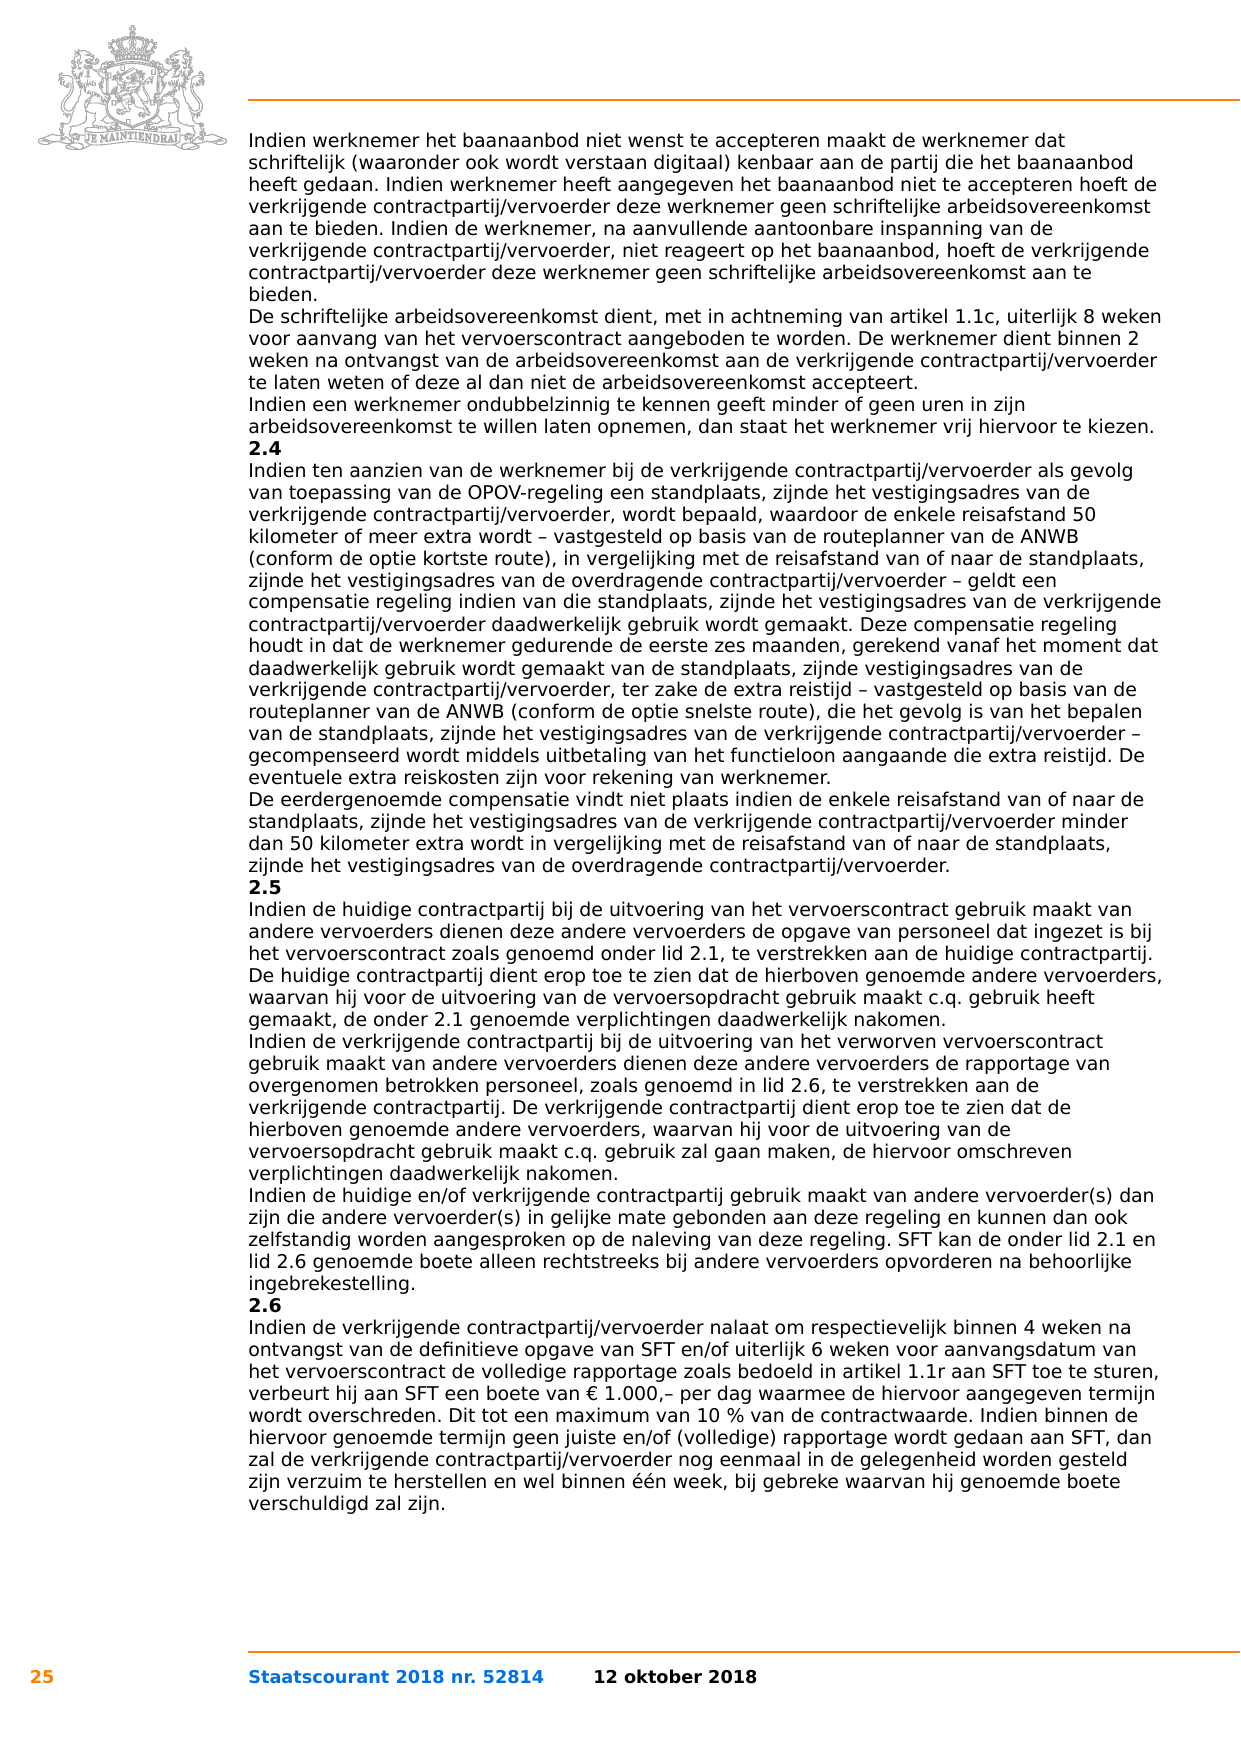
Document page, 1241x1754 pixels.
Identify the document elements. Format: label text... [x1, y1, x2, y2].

text Indien een werknemer ondubbelzinnig te kennen geeft minder of geen uren in zijn arbeidsovereenkomst te willen laten opnemen, dan staat het werknemer vrij hiervoor te kiezen. [248, 394, 1163, 438]
text 2.4 [248, 438, 1163, 459]
text Indien ten aanzien van de werknemer bij de verkrijgende contractpartij/vervoerder als gevolg van toepassing van de OPOV-regeling een standplaats, zijnde het vestigingsadres van de verkrijgende contractpartij/vervoerder, wordt bepaald, waardoor de enkele reisafstand 50 kilometer of meer extra wordt – vastgesteld op basis van de routeplanner van de ANWB (conform de optie kortste route), in vergelijking met de reisafstand van of naar de standplaats, zijnde het vestigingsadres van de overdragende contractpartij/vervoerder – geldt een compensatie regeling indien van die standplaats, zijnde het vestigingsadres van de verkrijgende contractpartij/vervoerder daadwerkelijk gebruik wordt gemaakt. Deze compensatie regeling houdt in dat de werknemer gedurende de eerste zes maanden, gerekend vanaf het moment dat daadwerkelijk gebruik wordt gemaakt van de standplaats, zijnde vestigingsadres van de verkrijgende contractpartij/vervoerder, ter zake de extra reistijd – vastgesteld op basis van de routeplanner van de ANWB (conform de optie snelste route), die het gevolg is van het bepalen van de standplaats, zijnde het vestigingsadres van de verkrijgende contractpartij/vervoerder – gecompenseerd wordt middels uitbetaling van het functieloon aangaande die extra reistijd. De eventuele extra reiskosten zijn voor rekening van werknemer. [248, 459, 1163, 789]
text De schriftelijke arbeidsovereenkomst dient, met in achtneming van artikel 1.1c, uiterlijk 8 weken voor aanvang van het vervoerscontract aangeboden te worden. De werknemer dient binnen 2 weken na ontvangst van de arbeidsovereenkomst aan de verkrijgende contractpartij/vervoerder te laten weten of deze al dan niet de arbeidsovereenkomst accepteert. [248, 306, 1163, 394]
text Indien de huidige en/of verkrijgende contractpartij gebruik maakt van andere vervoerder(s) dan zijn die andere vervoerder(s) in gelijke mate gebonden aan deze regeling en kunnen dan ook zelfstandig worden aangesproken op de naleving van deze regeling. SFT kan de onder lid 2.1 en lid 2.6 genoemde boete alleen rechtstreeks bij andere vervoerders opvorderen na behoorlijke ingebrekestelling. [248, 1185, 1163, 1295]
text Indien de huidige contractpartij bij de uitvoering van het vervoerscontract gebruik maakt van andere vervoerders dienen deze andere vervoerders de opgave van personeel dat ingezet is bij het vervoerscontract zoals genoemd onder lid 2.1, te verstrekken aan de huidige contractpartij. De huidige contractpartij dient erop toe te zien dat de hierboven genoemde andere vervoerders, waarvan hij voor de uitvoering van de vervoersopdracht gebruik maakt c.q. gebruik heeft gemaakt, de onder 2.1 genoemde verplichtingen daadwerkelijk nakomen. [248, 899, 1163, 1031]
text Indien de verkrijgende contractpartij bij de uitvoering van het verworven vervoerscontract gebruik maakt van andere vervoerders dienen deze andere vervoerders de rapportage van overgenomen betrokken personeel, zoals genoemd in lid 2.6, te verstrekken aan de verkrijgende contractpartij. De verkrijgende contractpartij dient erop toe te zien dat de hierboven genoemde andere vervoerders, waarvan hij voor de uitvoering van de vervoersopdracht gebruik maakt c.q. gebruik zal gaan maken, de hiervoor omschreven verplichtingen daadwerkelijk nakomen. [248, 1031, 1163, 1185]
picture [38, 25, 227, 150]
text Indien werknemer het baanaanbod niet wenst te accepteren maakt de werknemer dat schriftelijk (waaronder ook wordt verstaan digitaal) kenbaar aan de partij die het baanaanbod heeft gedaan. Indien werknemer heeft aangegeven het baanaanbod niet te accepteren hoeft de verkrijgende contractpartij/vervoerder deze werknemer geen schriftelijke arbeidsovereenkomst aan te bieden. Indien de werknemer, na aanvullende aantoonbare inspanning van de verkrijgende contractpartij/vervoerder, niet reageert op het baanaanbod, hoeft de verkrijgende contractpartij/vervoerder deze werknemer geen schriftelijke arbeidsovereenkomst aan te bieden. [248, 130, 1163, 306]
text Indien de verkrijgende contractpartij/vervoerder nalaat om respectievelijk binnen 4 weken na ontvangst van de definitieve opgave van SFT en/of uiterlijk 6 weken voor aanvangsdatum van het vervoerscontract de volledige rapportage zoals bedoeld in artikel 1.1r aan SFT toe te sturen, verbeurt hij aan SFT een boete van € 1.000,– per dag waarmee de hiervoor aangegeven termijn wordt overschreden. Dit tot een maximum van 10 % van de contractwaarde. Indien binnen de hiervoor genoemde termijn geen juiste en/of (volledige) rapportage wordt gedaan aan SFT, dan zal de verkrijgende contractpartij/vervoerder nog eenmaal in de gelegenheid worden gesteld zijn verzuim te herstellen en wel binnen één week, bij gebreke waarvan hij genoemde boete verschuldigd zal zijn. [248, 1317, 1163, 1514]
text 2.6 [248, 1295, 1163, 1317]
text 2.5 [248, 877, 1163, 899]
text De eerdergenoemde compensatie vindt niet plaats indien de enkele reisafstand van of naar de standplaats, zijnde het vestigingsadres van de verkrijgende contractpartij/vervoerder minder dan 50 kilometer extra wordt in vergelijking met de reisafstand van of naar de standplaats, zijnde het vestigingsadres van de overdragende contractpartij/vervoerder. [248, 789, 1163, 877]
